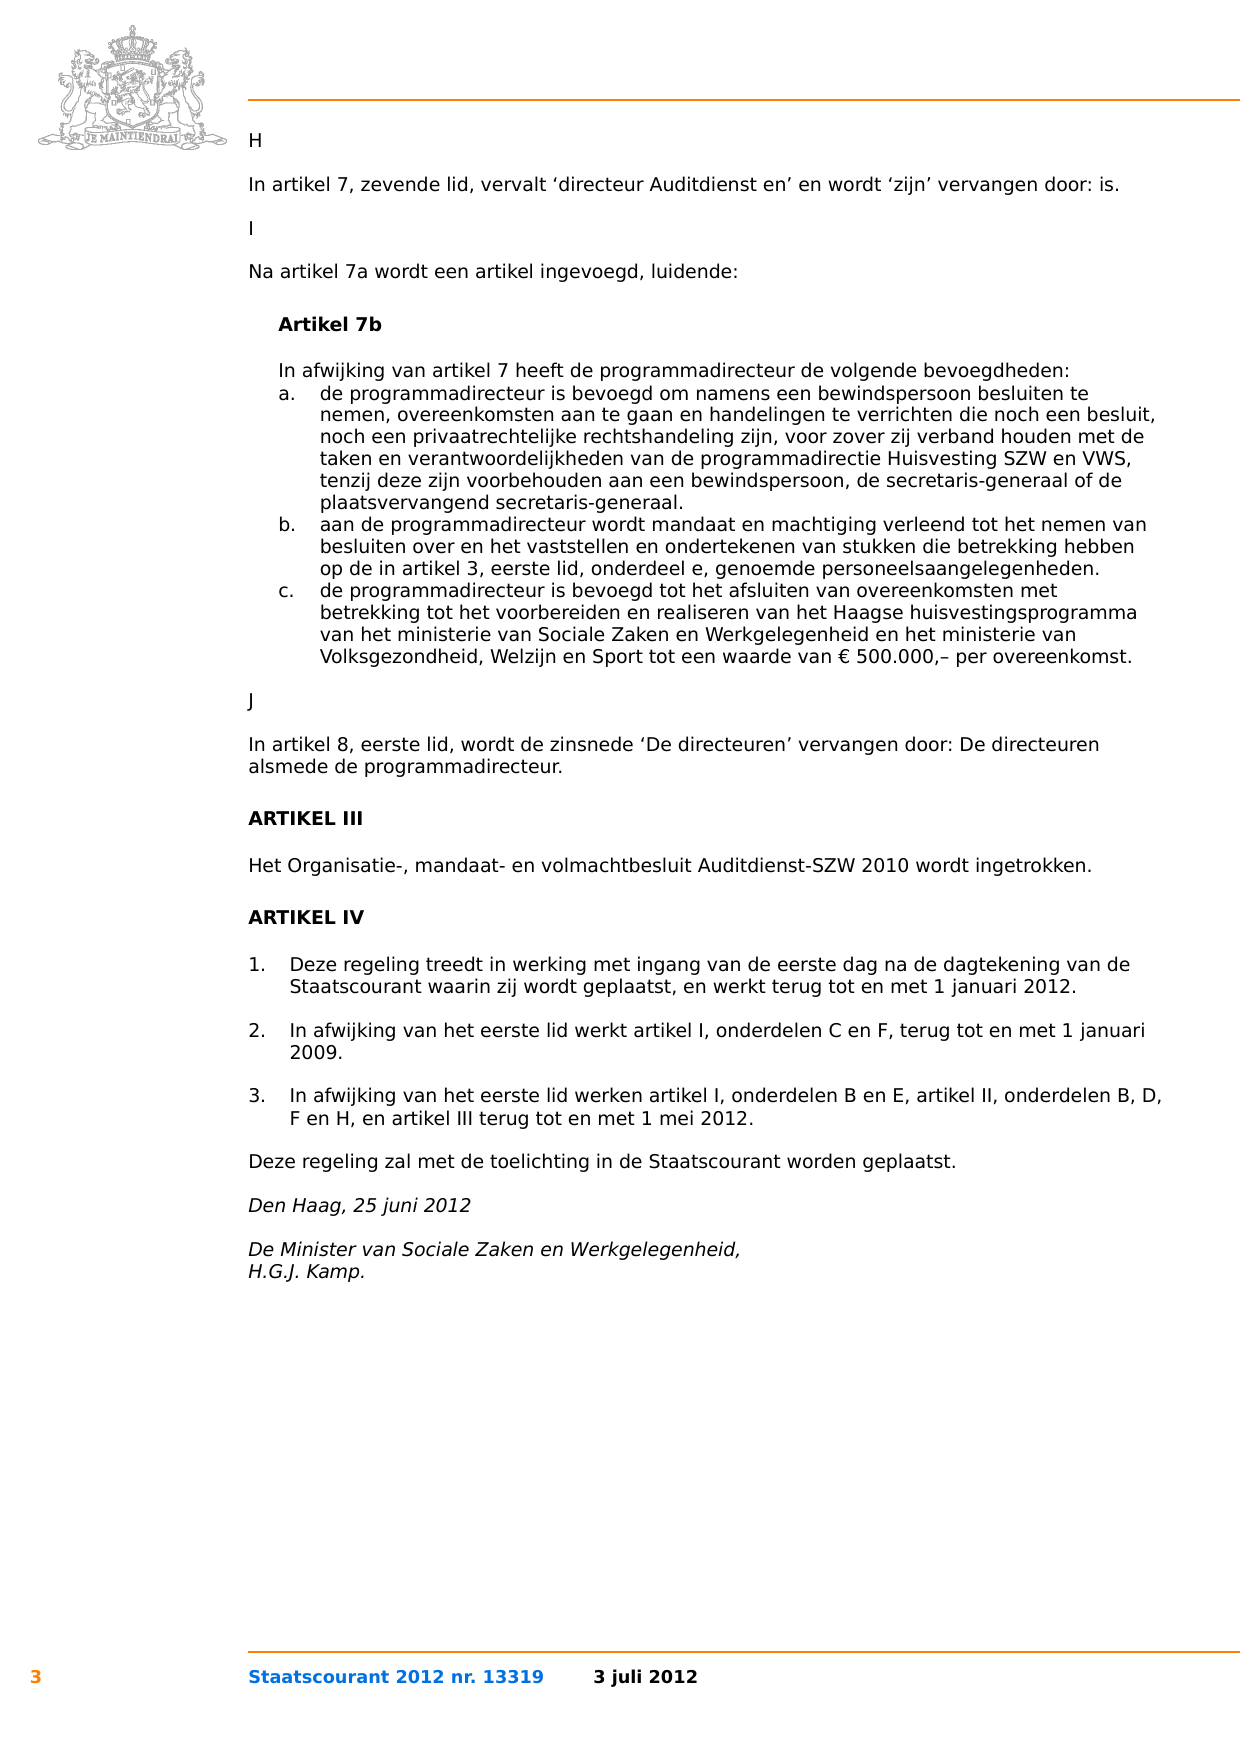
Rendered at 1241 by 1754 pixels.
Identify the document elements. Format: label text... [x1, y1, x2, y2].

text Het Organisatie-, mandaat- en volmachtbesluit Auditdienst-SZW 2010 wordt ingetrokken. [248, 855, 1163, 877]
text In afwijking van artikel 7 heeft de programmadirecteur de volgende bevoegdheden: [278, 360, 1163, 382]
text In artikel 8, eerste lid, wordt de zinsnede ‘De directeuren’ vervangen door: De directeuren alsmede de programmadirecteur. [248, 734, 1163, 778]
picture [38, 25, 227, 150]
text a. de programmadirecteur is bevoegd om namens een bewindspersoon besluiten te nemen, overeenkomsten aan te gaan en handelingen te verrichten die noch een besluit, noch een privaatrechtelijke rechtshandeling zijn, voor zover zij verband houden met de taken en verantwoordelijkheden van de programmadirectie Huisvesting SZW en VWS, tenzij deze zijn voorbehouden aan een bewindspersoon, de secretaris-generaal of de plaatsvervangend secretaris-generaal. [278, 382, 1163, 514]
text 1. Deze regeling treedt in werking met ingang van de eerste dag na de dagtekening van de Staatscourant waarin zij wordt geplaatst, en werkt terug tot en met 1 januari 2012. [248, 954, 1163, 998]
text 2. In afwijking van het eerste lid werkt artikel I, onderdelen C en F, terug tot en met 1 januari 2009. [248, 1019, 1163, 1063]
subtitle ARTIKEL III [248, 808, 1163, 830]
text b. aan de programmadirecteur wordt mandaat en machtiging verleend tot het nemen van besluiten over en het vaststellen en ondertekenen van stukken die betrekking hebben op de in artikel 3, eerste lid, onderdeel e, genoemde personeelsaangelegenheden. [278, 514, 1163, 580]
text Deze regeling zal met de toelichting in de Staatscourant worden geplaatst. [248, 1151, 1163, 1173]
text 3. In afwijking van het eerste lid werken artikel I, onderdelen B en E, artikel II, onderdelen B, D, F en H, en artikel III terug tot en met 1 mei 2012. [248, 1085, 1163, 1129]
text De Minister van Sociale Zaken en Werkgelegenheid, H.G.J. Kamp. [248, 1239, 1163, 1283]
subtitle ARTIKEL IV [248, 907, 1163, 929]
text I [248, 218, 1163, 239]
text Den Haag, 25 juni 2012 [248, 1195, 1163, 1217]
text In artikel 7, zevende lid, vervalt ‘directeur Auditdienst en’ en wordt ‘zijn’ vervangen door: is. [248, 174, 1163, 196]
text H [248, 130, 1163, 152]
text c. de programmadirecteur is bevoegd tot het afsluiten van overeenkomsten met betrekking tot het voorbereiden en realiseren van het Haagse huisvestingsprogramma van het ministerie van Sociale Zaken en Werkgelegenheid en het ministerie van Volksgezondheid, Welzijn en Sport tot een waarde van € 500.000,– per overeenkomst. [278, 580, 1163, 668]
subtitle Artikel 7b [278, 313, 1163, 335]
text Na artikel 7a wordt een artikel ingevoegd, luidende: [248, 261, 1163, 283]
text J [248, 690, 1163, 712]
